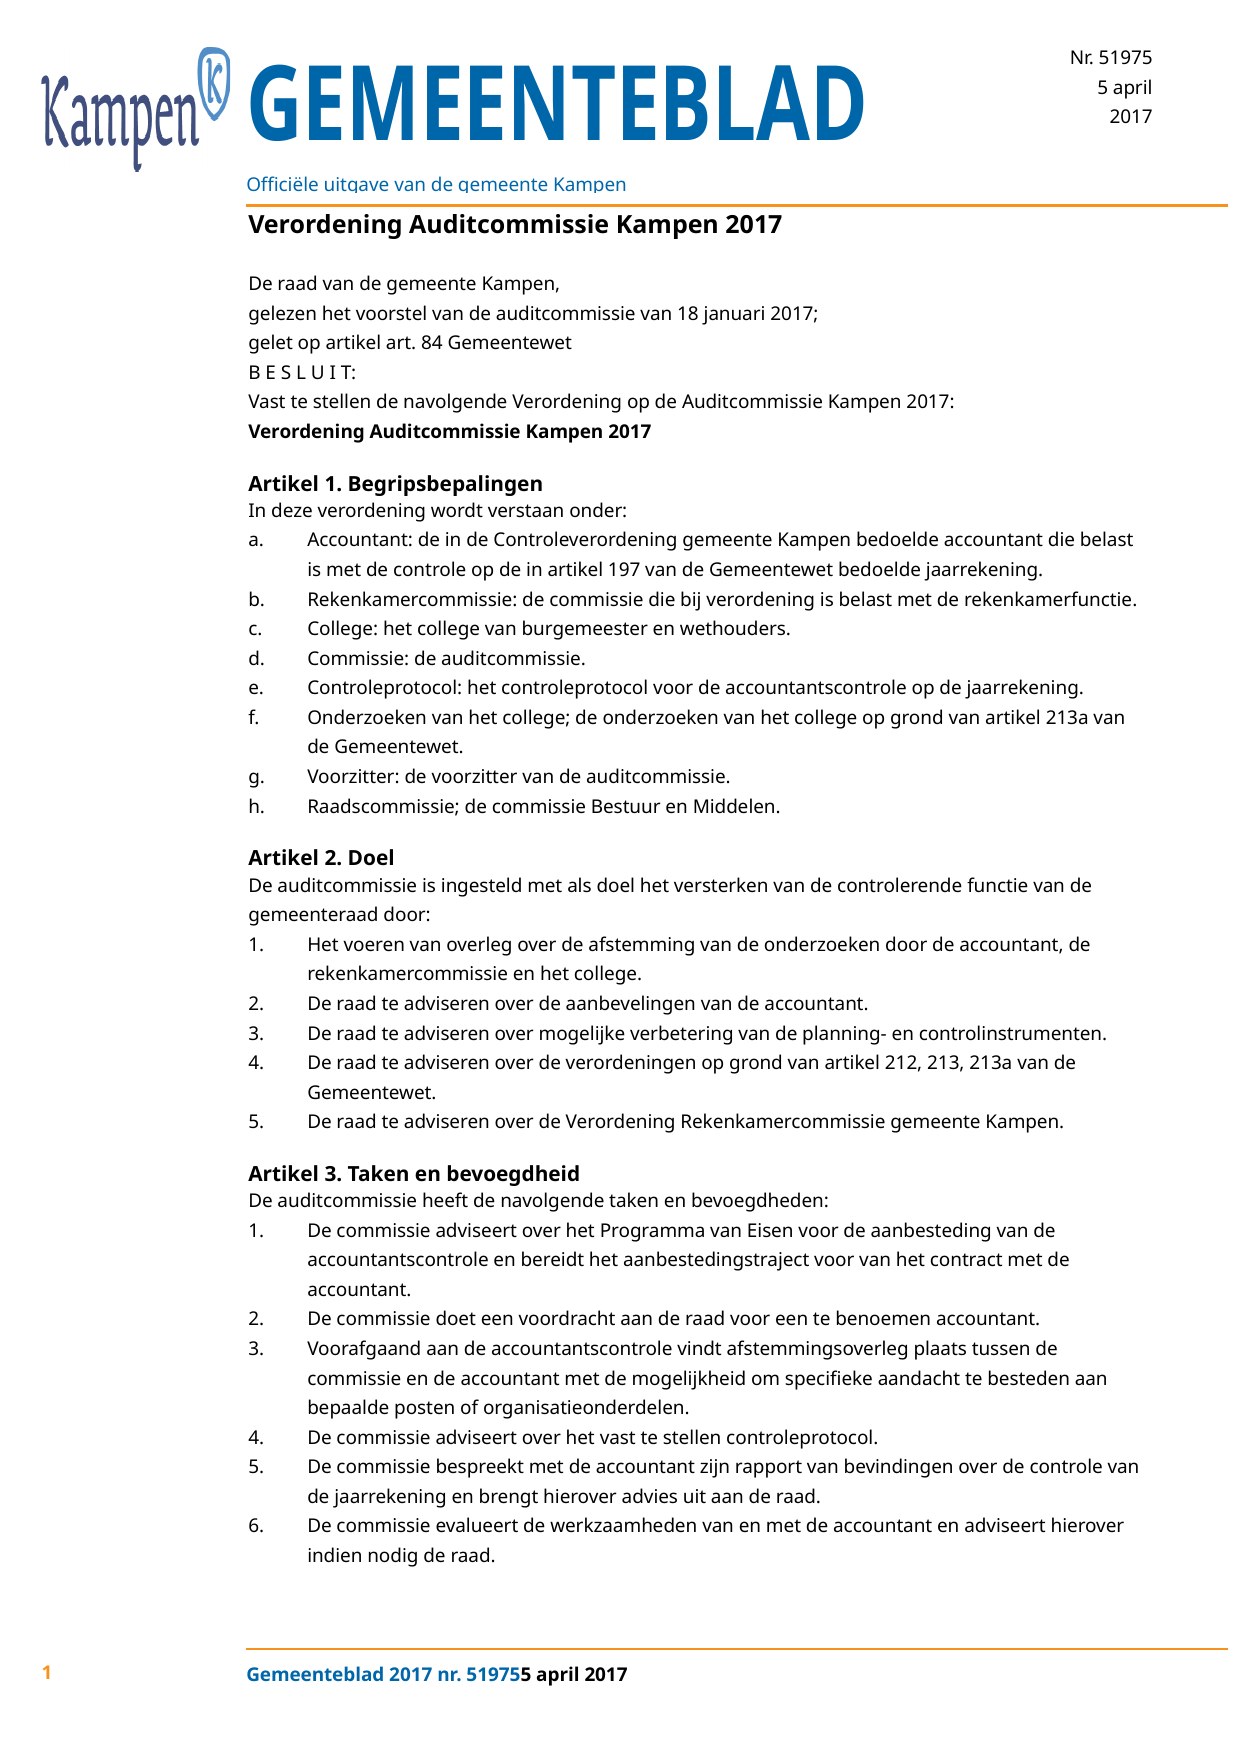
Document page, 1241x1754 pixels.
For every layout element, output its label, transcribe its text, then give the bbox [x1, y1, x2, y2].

text Artikel 3. Taken en bevoegdheid [248, 1159, 1152, 1187]
list De commissie adviseert over het vast te stellen controleprotocol. [248, 1424, 1152, 1450]
list Rekenkamercommissie: de commissie die bij verordening is belast met de rekenkamerfunctie. [248, 586, 1152, 612]
list De raad te adviseren over de verordeningen op grond van artikel 212, 213, 213a van de Gemeentewet. [248, 1049, 1152, 1104]
list De commissie evalueert de werkzaamheden van en met de accountant en adviseert hierover indien nodig de raad. [248, 1513, 1152, 1568]
text De raad van de gemeente Kampen, [248, 270, 1152, 296]
text Artikel 2. Doel [248, 843, 1152, 872]
text Vast te stellen de navolgende Verordening op de Auditcommissie Kampen 2017: [248, 389, 1152, 414]
text Artikel 1. Begripsbepalingen [248, 469, 1152, 497]
list De raad te adviseren over mogelijke verbetering van de planning- en controlinstrumenten. [248, 1020, 1152, 1045]
text gelezen het voorstel van de auditcommissie van 18 januari 2017; [248, 300, 1152, 326]
list Onderzoeken van het college; de onderzoeken van het college op grond van artikel 213a van de Gemeentewet. [248, 704, 1152, 759]
list Commissie: de auditcommissie. [248, 645, 1152, 671]
list De commissie bespreekt met de accountant zijn rapport van bevindingen over de controle van de jaarrekening en brengt hierover advies uit aan de raad. [248, 1453, 1152, 1509]
list Voorafgaand aan de accountantscontrole vindt afstemmingsoverleg plaats tussen de commissie en de accountant met de mogelijkheid om specifieke aandacht te besteden aan bepaalde posten of organisatieonderdelen. [248, 1335, 1152, 1420]
list Controleprotocol: het controleprotocol voor de accountantscontrole op de jaarrekening. [248, 674, 1152, 700]
list De commissie doet een voordracht aan de raad voor een te benoemen accountant. [248, 1306, 1152, 1331]
list Het voeren van overleg over de afstemming van de onderzoeken door de accountant, de rekenkamercommissie en het college. [248, 931, 1152, 986]
text Verordening Auditcommissie Kampen 2017 [248, 418, 1152, 444]
text In deze verordening wordt verstaan onder: [248, 497, 1152, 523]
list College: het college van burgemeester en wethouders. [248, 615, 1152, 641]
text B E S L U I T: [248, 359, 1152, 385]
list Raadscommissie; de commissie Bestuur en Middelen. [248, 793, 1152, 819]
text De auditcommissie heeft de navolgende taken en bevoegdheden: [248, 1187, 1152, 1213]
list De commissie adviseert over het Programma van Eisen voor de aanbesteding van de accountantscontrole en bereidt het aanbestedingstraject voor van het contract met de accountant. [248, 1217, 1152, 1302]
list Voorzitter: de voorzitter van de auditcommissie. [248, 763, 1152, 789]
text gelet op artikel art. 84 Gemeentewet [248, 329, 1152, 355]
list Accountant: de in de Controleverordening gemeente Kampen bedoelde accountant die belast is met de controle op de in artikel 197 van de Gemeentewet bedoelde jaarrekening. [248, 527, 1152, 582]
picture [41, 47, 231, 172]
text Verordening Auditcommissie Kampen 2017 [248, 207, 1152, 241]
list De raad te adviseren over de aanbevelingen van de accountant. [248, 990, 1152, 1016]
list De raad te adviseren over de Verordening Rekenkamercommissie gemeente Kampen. [248, 1108, 1152, 1134]
text De auditcommissie is ingesteld met als doel het versterken van de controlerende functie van de gemeenteraad door: [248, 872, 1152, 927]
